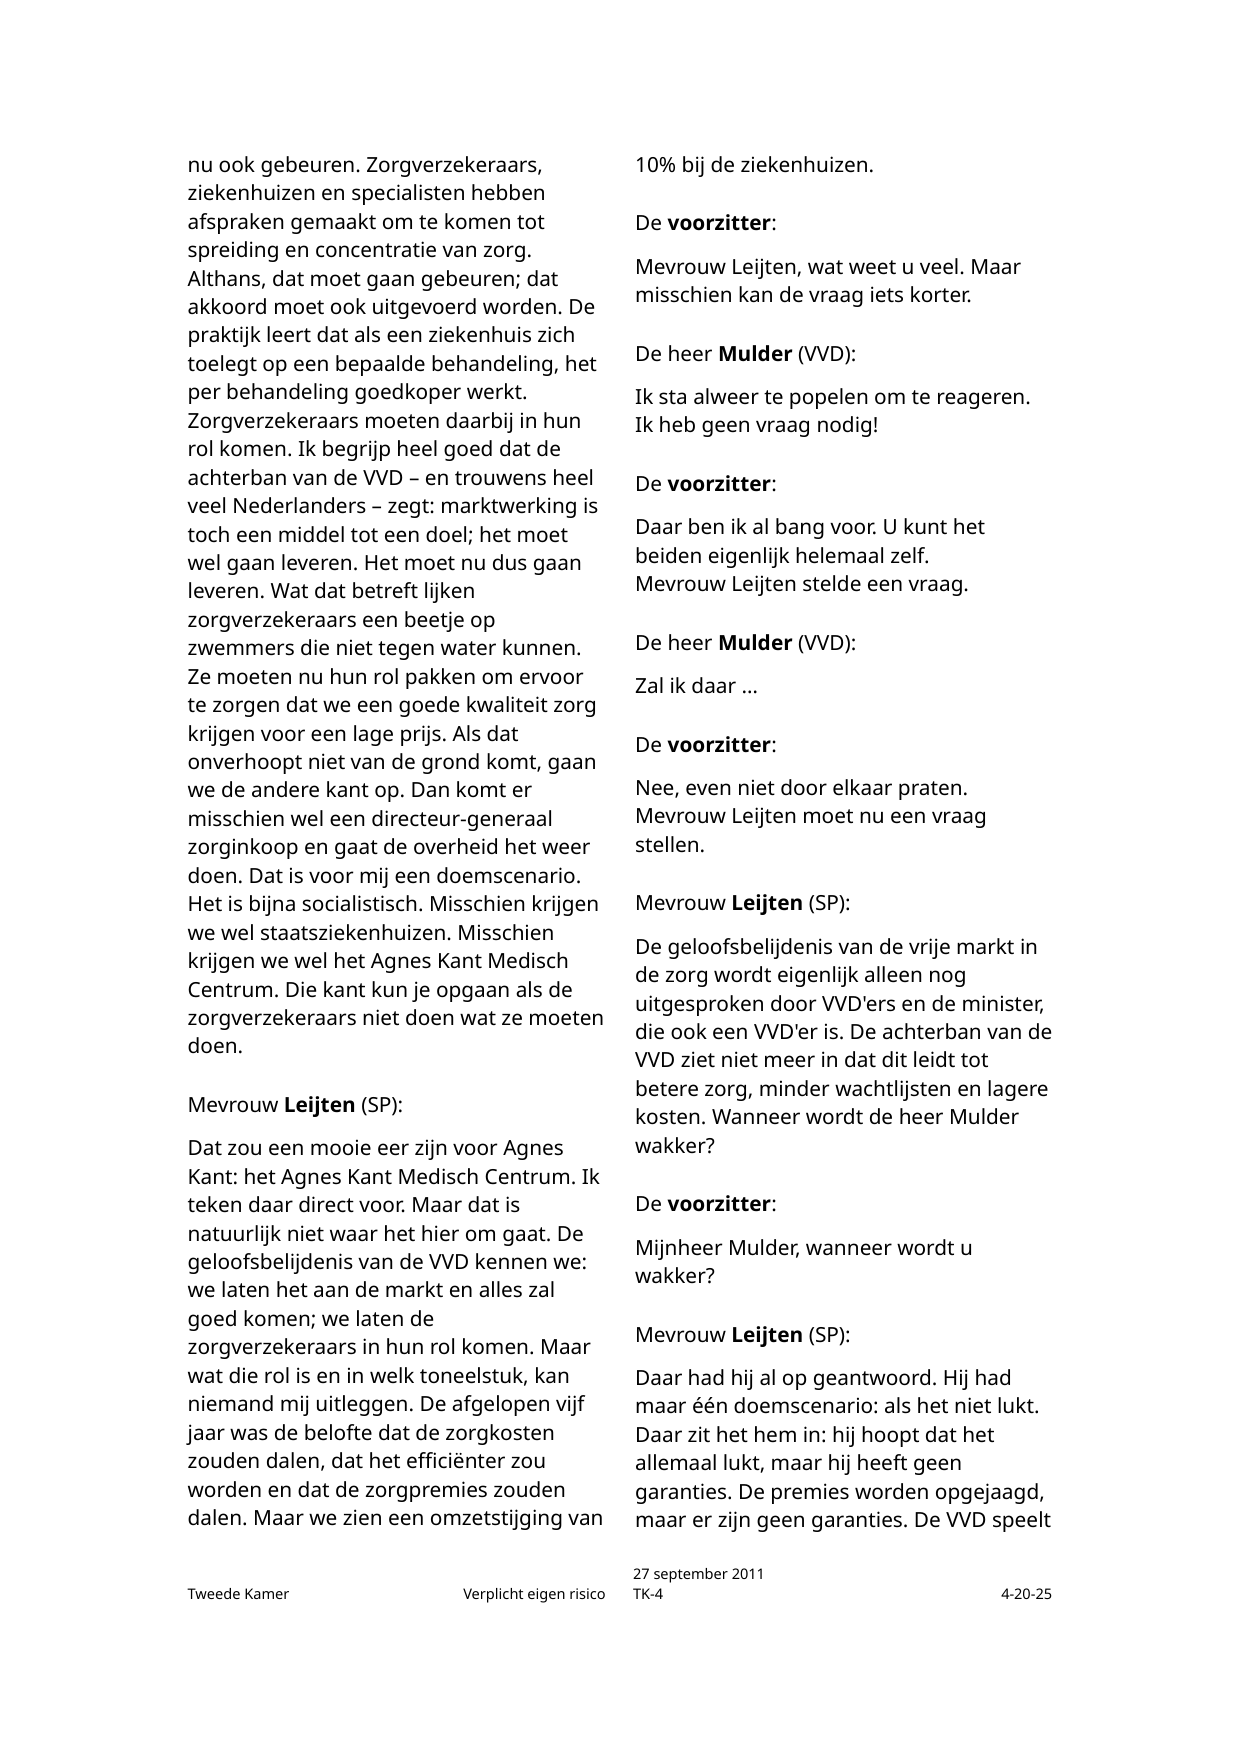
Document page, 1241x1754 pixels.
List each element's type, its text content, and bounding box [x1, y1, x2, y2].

text Mevrouw Leijten (SP): [187, 1090, 605, 1118]
text Daar ben ik al bang voor. U kunt het beiden eigenlijk helemaal zelf. [635, 512, 1053, 569]
text Mevrouw Leijten stelde een vraag. [635, 569, 1053, 598]
text nu ook gebeuren. Zorgverzekeraars, ziekenhuizen en specialisten hebben afspraken gemaakt om te komen tot spreiding en concentratie van zorg. Althans, dat moet gaan gebeuren; dat akkoord moet ook uitgevoerd worden. De praktijk leert dat als een ziekenhuis zich toelegt op een bepaalde behandeling, het per behandeling goedkoper werkt. Zorgverzekeraars moeten daarbij in hun rol komen. Ik begrijp heel goed dat de achterban van de VVD – en trouwens heel veel Nederlanders – zegt: marktwerking is toch een middel tot een doel; het moet wel gaan leveren. Het moet nu dus gaan leveren. Wat dat betreft lijken zorgverzekeraars een beetje op zwemmers die niet tegen water kunnen. Ze moeten nu hun rol pakken om ervoor te zorgen dat we een goede kwaliteit zorg krijgen voor een lage prijs. Als dat onverhoopt niet van de grond komt, gaan we de andere kant op. Dan komt er misschien wel een directeur-generaal zorginkoop en gaat de overheid het weer doen. Dat is voor mij een doemscenario. Het is bijna socialistisch. Misschien krijgen we wel staatsziekenhuizen. Misschien krijgen we wel het Agnes Kant Medisch Centrum. Die kant kun je opgaan als de zorgverzekeraars niet doen wat ze moeten doen. [187, 150, 605, 1060]
text Mijnheer Mulder, wanneer wordt u wakker? [635, 1233, 1053, 1290]
text Mevrouw Leijten, wat weet u veel. Maar misschien kan de vraag iets korter. [635, 252, 1053, 309]
text 10% bij de ziekenhuizen. [635, 150, 1053, 178]
text De voorzitter: [635, 730, 1053, 758]
text Mevrouw Leijten (SP): [635, 888, 1053, 917]
text Mevrouw Leijten (SP): [635, 1320, 1053, 1348]
text De voorzitter: [635, 469, 1053, 497]
text Nee, even niet door elkaar praten. Mevrouw Leijten moet nu een vraag stellen. [635, 773, 1053, 858]
text De geloofsbelijdenis van de vrije markt in de zorg wordt eigenlijk alleen nog uitgesproken door VVD'ers en de minister, die ook een VVD'er is. De achterban van de VVD ziet niet meer in dat dit leidt tot betere zorg, minder wachtlijsten en lagere kosten. Wanneer wordt de heer Mulder wakker? [635, 932, 1053, 1159]
text Zal ik daar … [635, 671, 1053, 700]
text De heer Mulder (VVD): [635, 339, 1053, 367]
text De heer Mulder (VVD): [635, 628, 1053, 656]
text Daar had hij al op geantwoord. Hij had maar één doemscenario: als het niet lukt. Daar zit het hem in: hij hoopt dat het allemaal lukt, maar hij heeft geen garanties. De premies worden opgejaagd, maar er zijn geen garanties. De VVD speelt [635, 1363, 1053, 1534]
text De voorzitter: [635, 1189, 1053, 1218]
text Ik sta alweer te popelen om te reageren. Ik heb geen vraag nodig! [635, 382, 1053, 439]
text Dat zou een mooie eer zijn voor Agnes Kant: het Agnes Kant Medisch Centrum. Ik teken daar direct voor. Maar dat is natuurlijk niet waar het hier om gaat. De geloofsbelijdenis van de VVD kennen we: we laten het aan de markt en alles zal goed komen; we laten de zorgverzekeraars in hun rol komen. Maar wat die rol is en in welk toneelstuk, kan niemand mij uitleggen. De afgelopen vijf jaar was de belofte dat de zorgkosten zouden dalen, dat het efficiënter zou worden en dat de zorgpremies zouden dalen. Maar we zien een omzetstijging van [187, 1133, 605, 1532]
text De voorzitter: [635, 208, 1053, 237]
